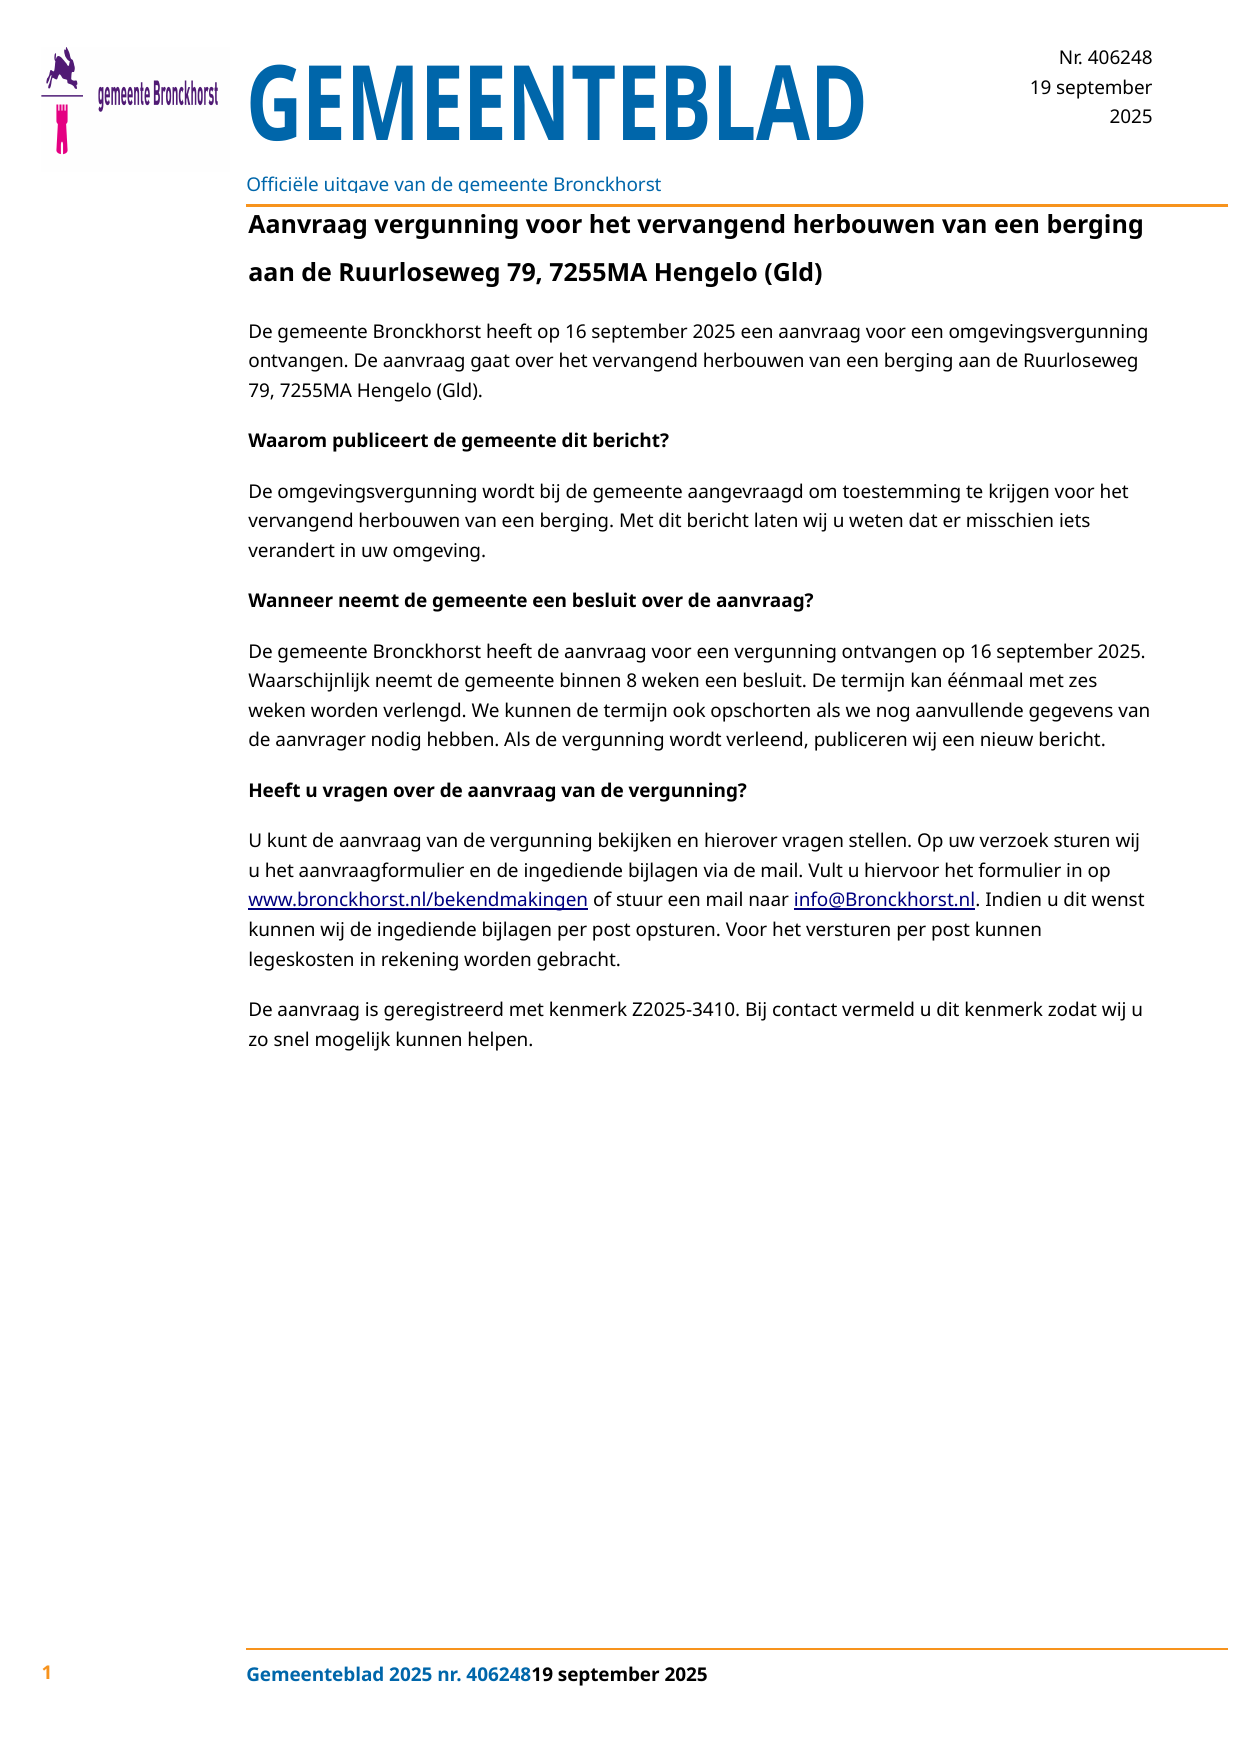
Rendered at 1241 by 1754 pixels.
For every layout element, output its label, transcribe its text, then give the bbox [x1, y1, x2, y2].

text De aanvraag is geregistreerd met kenmerk Z2025-3410. Bij contact vermeld u dit kenmerk zodat wij u zo snel mogelijk kunnen helpen. [248, 996, 1152, 1052]
text De omgevingsvergunning wordt bij de gemeente aangevraagd om toestemming te krijgen voor het vervangend herbouwen van een berging. Met dit bericht laten wij u weten dat er misschien iets verandert in uw omgeving. [248, 478, 1152, 563]
text De gemeente Bronckhorst heeft de aanvraag voor een vergunning ontvangen op 16 september 2025. Waarschijnlijk neemt de gemeente binnen 8 weken een besluit. De termijn kan éénmaal met zes weken worden verlengd. We kunnen de termijn ook opschorten als we nog aanvullende gegevens van de aanvrager nodig hebben. Als de vergunning wordt verleend, publiceren wij een nieuw bericht. [248, 638, 1152, 752]
text Heeft u vragen over de aanvraag van de vergunning? [248, 777, 1152, 803]
text Aanvraag vergunning voor het vervangend herbouwen van een berging aan de Ruurloseweg 79, 7255MA Hengelo (Gld) [248, 207, 1152, 288]
text Waarom publiceert de gemeente dit bericht? [248, 427, 1152, 453]
text Wanneer neemt de gemeente een besluit over de aanvraag? [248, 587, 1152, 613]
text U kunt de aanvraag van de vergunning bekijken en hierover vragen stellen. Op uw verzoek sturen wij u het aanvraagformulier en de ingediende bijlagen via de mail. Vult u hiervoor het formulier in op www.bronckhorst.nl/bekendmakingen of stuur een mail naar info@Bronckhorst.nl. Indien u dit wenst kunnen wij de ingediende bijlagen per post opsturen. Voor het versturen per post kunnen legeskosten in rekening worden gebracht. [248, 827, 1152, 972]
picture [41, 47, 231, 172]
text De gemeente Bronckhorst heeft op 16 september 2025 een aanvraag voor een omgevingsvergunning ontvangen. De aanvraag gaat over het vervangend herbouwen van een berging aan de Ruurloseweg 79, 7255MA Hengelo (Gld). [248, 318, 1152, 403]
